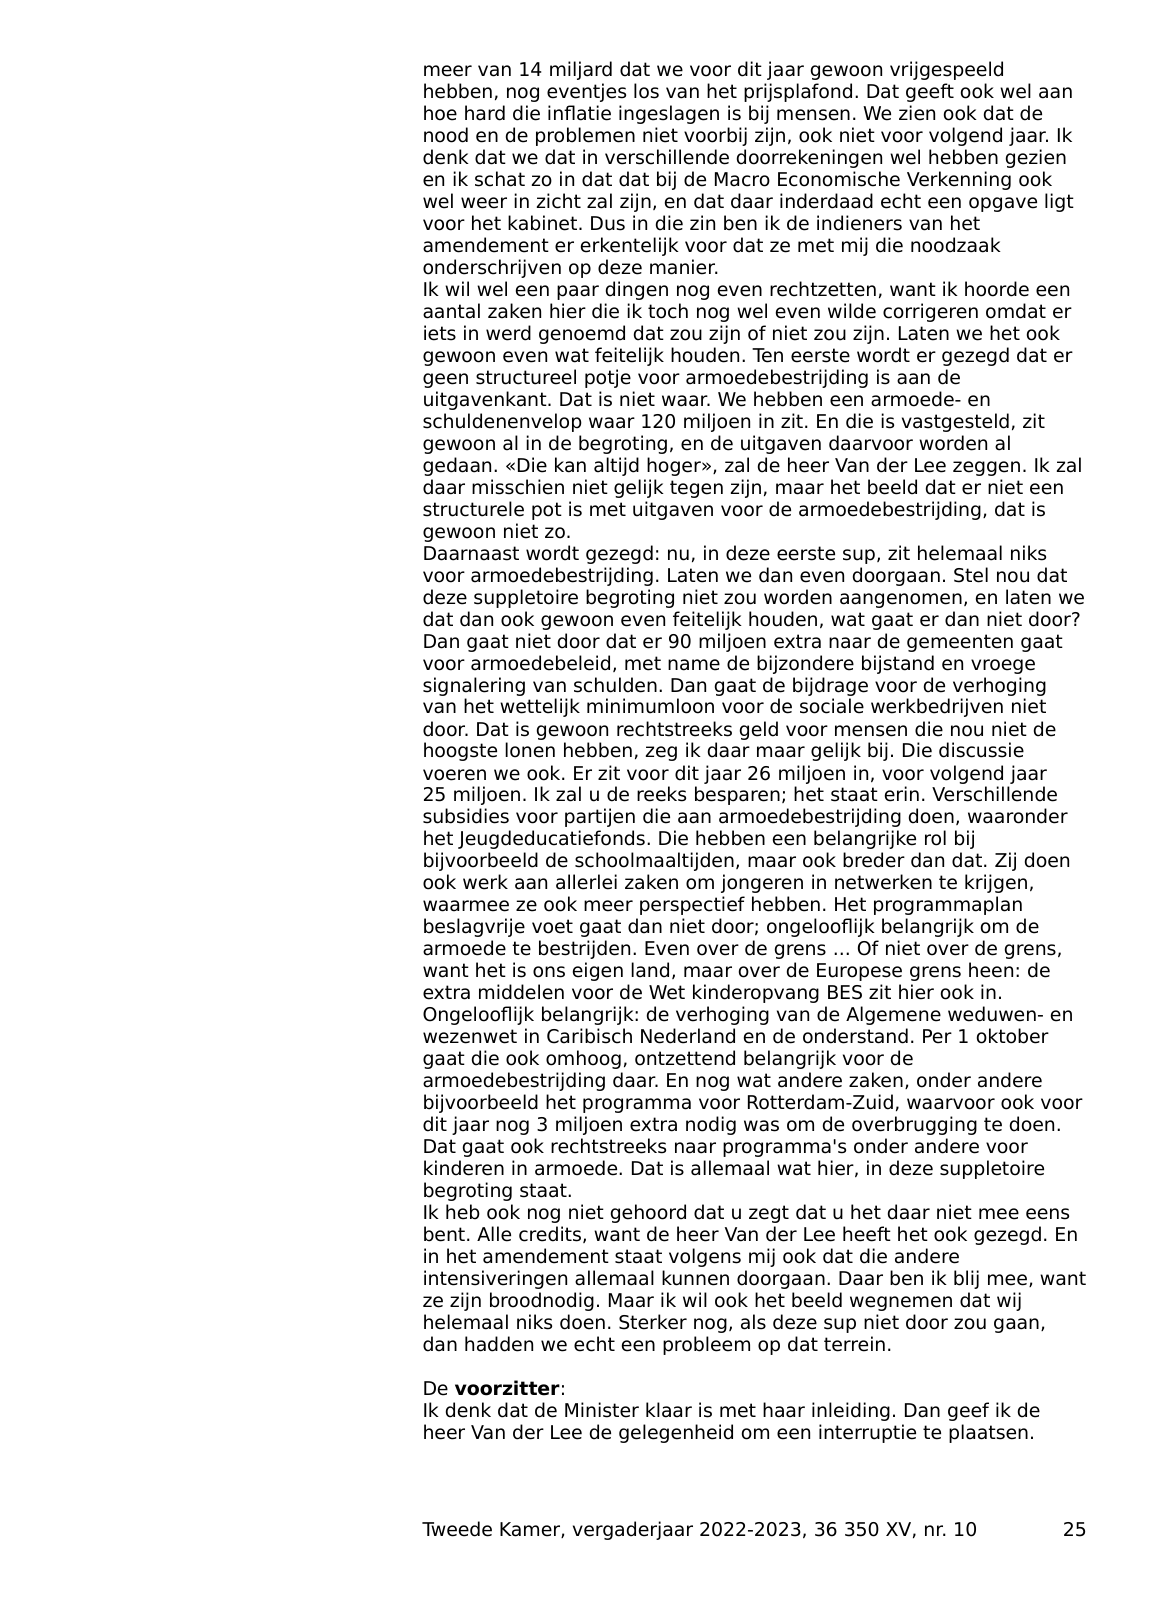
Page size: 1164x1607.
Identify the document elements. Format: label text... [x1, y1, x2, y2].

text meer van 14 miljard dat we voor dit jaar gewoon vrijgespeeld hebben, nog eventjes los van het prijsplafond. Dat geeft ook wel aan hoe hard die inflatie ingeslagen is bij mensen. We zien ook dat de nood en de problemen niet voorbij zijn, ook niet voor volgend jaar. Ik denk dat we dat in verschillende doorrekeningen wel hebben gezien en ik schat zo in dat dat bij de Macro Economische Verkenning ook wel weer in zicht zal zijn, en dat daar inderdaad echt een opgave ligt voor het kabinet. Dus in die zin ben ik de indieners van het amendement er erkentelijk voor dat ze met mij die noodzaak onderschrijven op deze manier. [422, 59, 1087, 279]
text Ik heb ook nog niet gehoord dat u zegt dat u het daar niet mee eens bent. Alle credits, want de heer Van der Lee heeft het ook gezegd. En in het amendement staat volgens mij ook dat die andere intensiveringen allemaal kunnen doorgaan. Daar ben ik blij mee, want ze zijn broodnodig. Maar ik wil ook het beeld wegnemen dat wij helemaal niks doen. Sterker nog, als deze sup niet door zou gaan, dan hadden we echt een probleem op dat terrein. [422, 1202, 1087, 1356]
text Daarnaast wordt gezegd: nu, in deze eerste sup, zit helemaal niks voor armoedebestrijding. Laten we dan even doorgaan. Stel nou dat deze suppletoire begroting niet zou worden aangenomen, en laten we dat dan ook gewoon even feitelijk houden, wat gaat er dan niet door? Dan gaat niet door dat er 90 miljoen extra naar de gemeenten gaat voor armoedebeleid, met name de bijzondere bijstand en vroege signalering van schulden. Dan gaat de bijdrage voor de verhoging van het wettelijk minimumloon voor de sociale werkbedrijven niet door. Dat is gewoon rechtstreeks geld voor mensen die nou niet de hoogste lonen hebben, zeg ik daar maar gelijk bij. Die discussie voeren we ook. Er zit voor dit jaar 26 miljoen in, voor volgend jaar 25 miljoen. Ik zal u de reeks besparen; het staat erin. Verschillende subsidies voor partijen die aan armoedebestrijding doen, waaronder het Jeugdeducatiefonds. Die hebben een belangrijke rol bij bijvoorbeeld de schoolmaaltijden, maar ook breder dan dat. Zij doen ook werk aan allerlei zaken om jongeren in netwerken te krijgen, waarmee ze ook meer perspectief hebben. Het programmaplan beslagvrije voet gaat dan niet door; ongelooflijk belangrijk om de armoede te bestrijden. Even over de grens ... Of niet over de grens, want het is ons eigen land, maar over de Europese grens heen: de extra middelen voor de Wet kinderopvang BES zit hier ook in. Ongelooflijk belangrijk: de verhoging van de Algemene weduwen- en wezenwet in Caribisch Nederland en de onderstand. Per 1 oktober gaat die ook omhoog, ontzettend belangrijk voor de armoedebestrijding daar. En nog wat andere zaken, onder andere bijvoorbeeld het programma voor Rotterdam-Zuid, waarvoor ook voor dit jaar nog 3 miljoen extra nodig was om de overbrugging te doen. Dat gaat ook rechtstreeks naar programma's onder andere voor kinderen in armoede. Dat is allemaal wat hier, in deze suppletoire begroting staat. [422, 543, 1087, 1202]
text De voorzitter: [422, 1378, 1087, 1400]
text Ik wil wel een paar dingen nog even rechtzetten, want ik hoorde een aantal zaken hier die ik toch nog wel even wilde corrigeren omdat er iets in werd genoemd dat zou zijn of niet zou zijn. Laten we het ook gewoon even wat feitelijk houden. Ten eerste wordt er gezegd dat er geen structureel potje voor armoedebestrijding is aan de uitgavenkant. Dat is niet waar. We hebben een armoede- en schuldenenvelop waar 120 miljoen in zit. En die is vastgesteld, zit gewoon al in de begroting, en de uitgaven daarvoor worden al gedaan. «Die kan altijd hoger», zal de heer Van der Lee zeggen. Ik zal daar misschien niet gelijk tegen zijn, maar het beeld dat er niet een structurele pot is met uitgaven voor de armoedebestrijding, dat is gewoon niet zo. [422, 279, 1087, 543]
text Ik denk dat de Minister klaar is met haar inleiding. Dan geef ik de heer Van der Lee de gelegenheid om een interruptie te plaatsen. [422, 1400, 1087, 1444]
